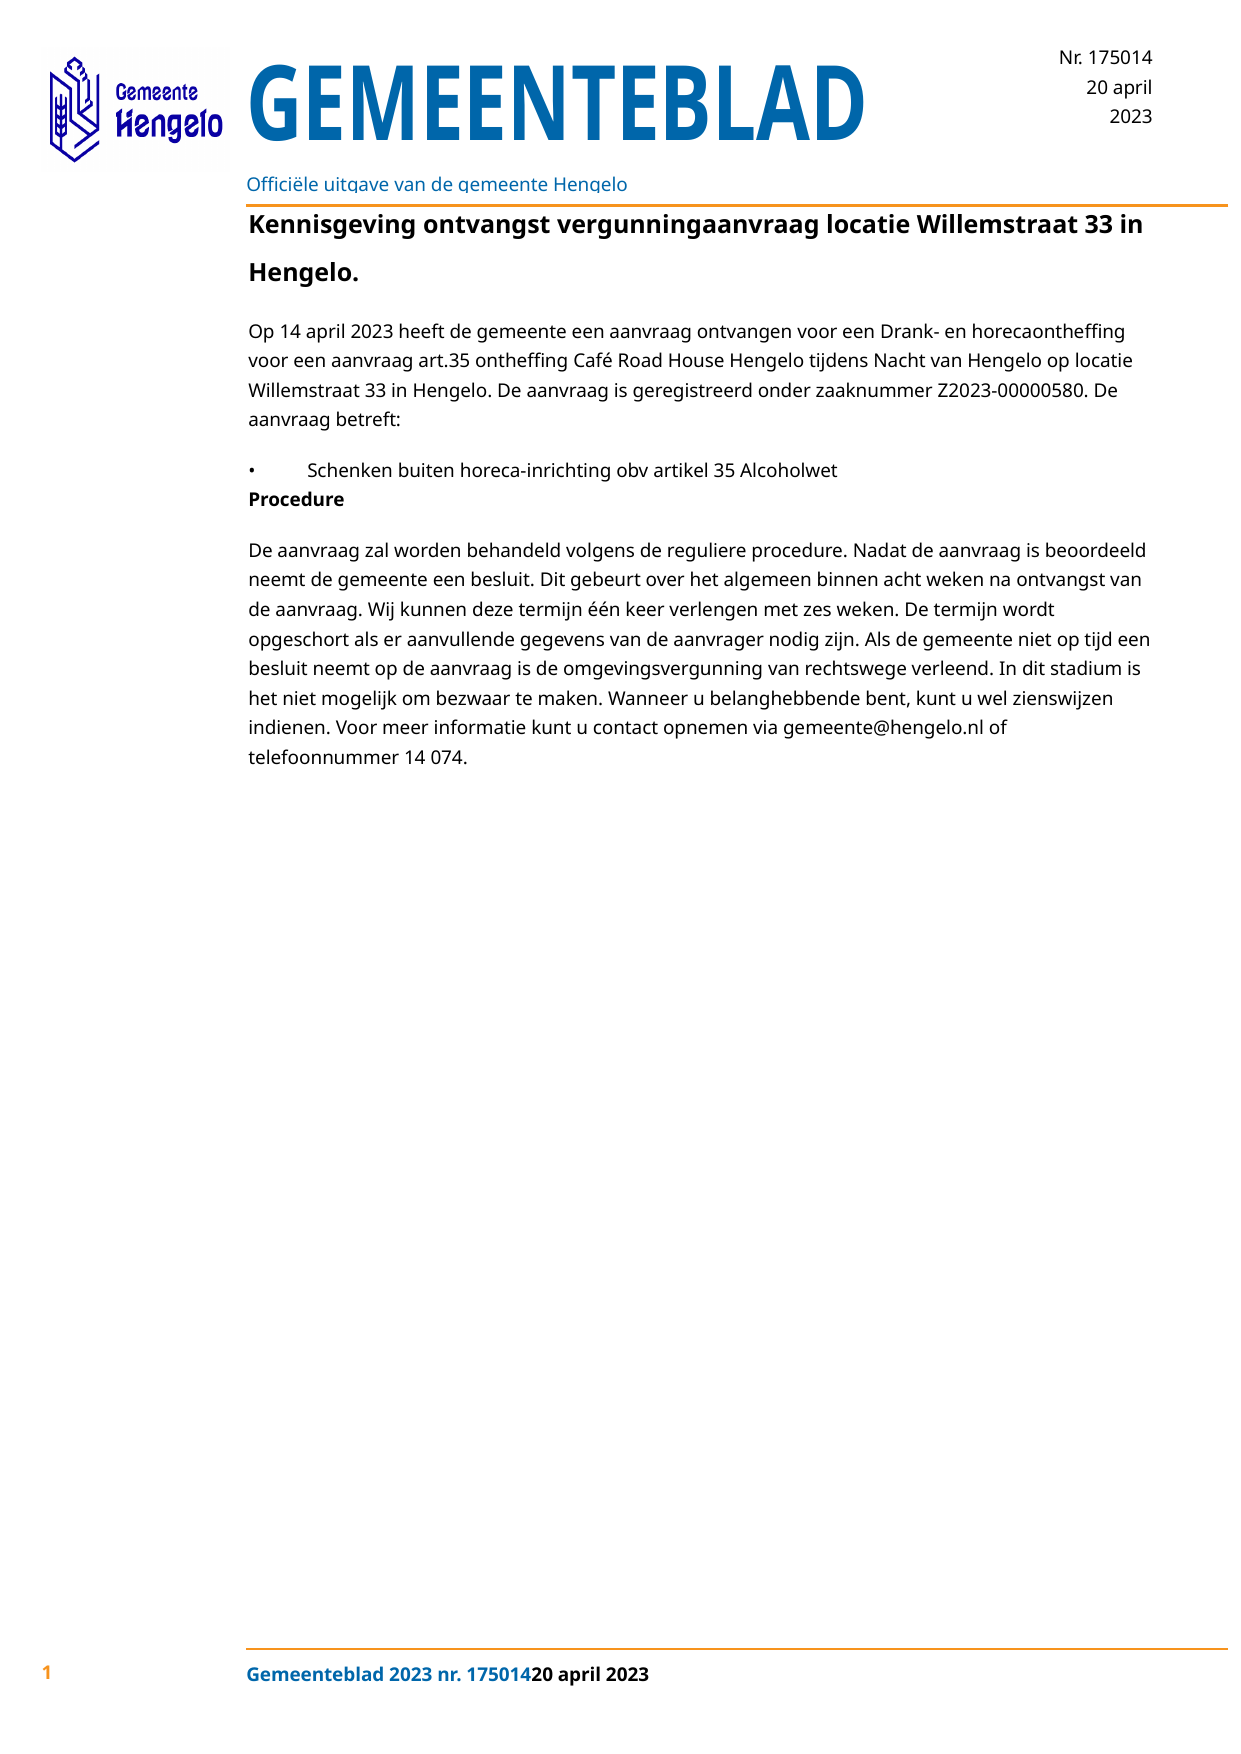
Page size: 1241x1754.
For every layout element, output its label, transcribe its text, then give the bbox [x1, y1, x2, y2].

text De aanvraag zal worden behandeld volgens de reguliere procedure. Nadat de aanvraag is beoordeeld neemt de gemeente een besluit. Dit gebeurt over het algemeen binnen acht weken na ontvangst van de aanvraag. Wij kunnen deze termijn één keer verlengen met zes weken. De termijn wordt opgeschort als er aanvullende gegevens van de aanvrager nodig zijn. Als de gemeente niet op tijd een besluit neemt op de aanvraag is de omgevingsvergunning van rechtswege verleend. In dit stadium is het niet mogelijk om bezwaar te maken. Wanneer u belanghebbende bent, kunt u wel zienswijzen indienen. Voor meer informatie kunt u contact opnemen via gemeente@hengelo.nl of telefoonnummer 14 074. [248, 537, 1152, 770]
picture [41, 47, 231, 172]
list Schenken buiten horeca-inrichting obv artikel 35 Alcoholwet [248, 457, 1152, 483]
text Op 14 april 2023 heeft de gemeente een aanvraag ontvangen voor een Drank- en horecaontheffing voor een aanvraag art.35 ontheffing Café Road House Hengelo tijdens Nacht van Hengelo op locatie Willemstraat 33 in Hengelo. De aanvraag is geregistreerd onder zaaknummer Z2023-00000580. De aanvraag betreft: [248, 318, 1152, 432]
text Procedure [248, 487, 1152, 512]
text Kennisgeving ontvangst vergunningaanvraag locatie Willemstraat 33 in Hengelo. [248, 207, 1152, 288]
